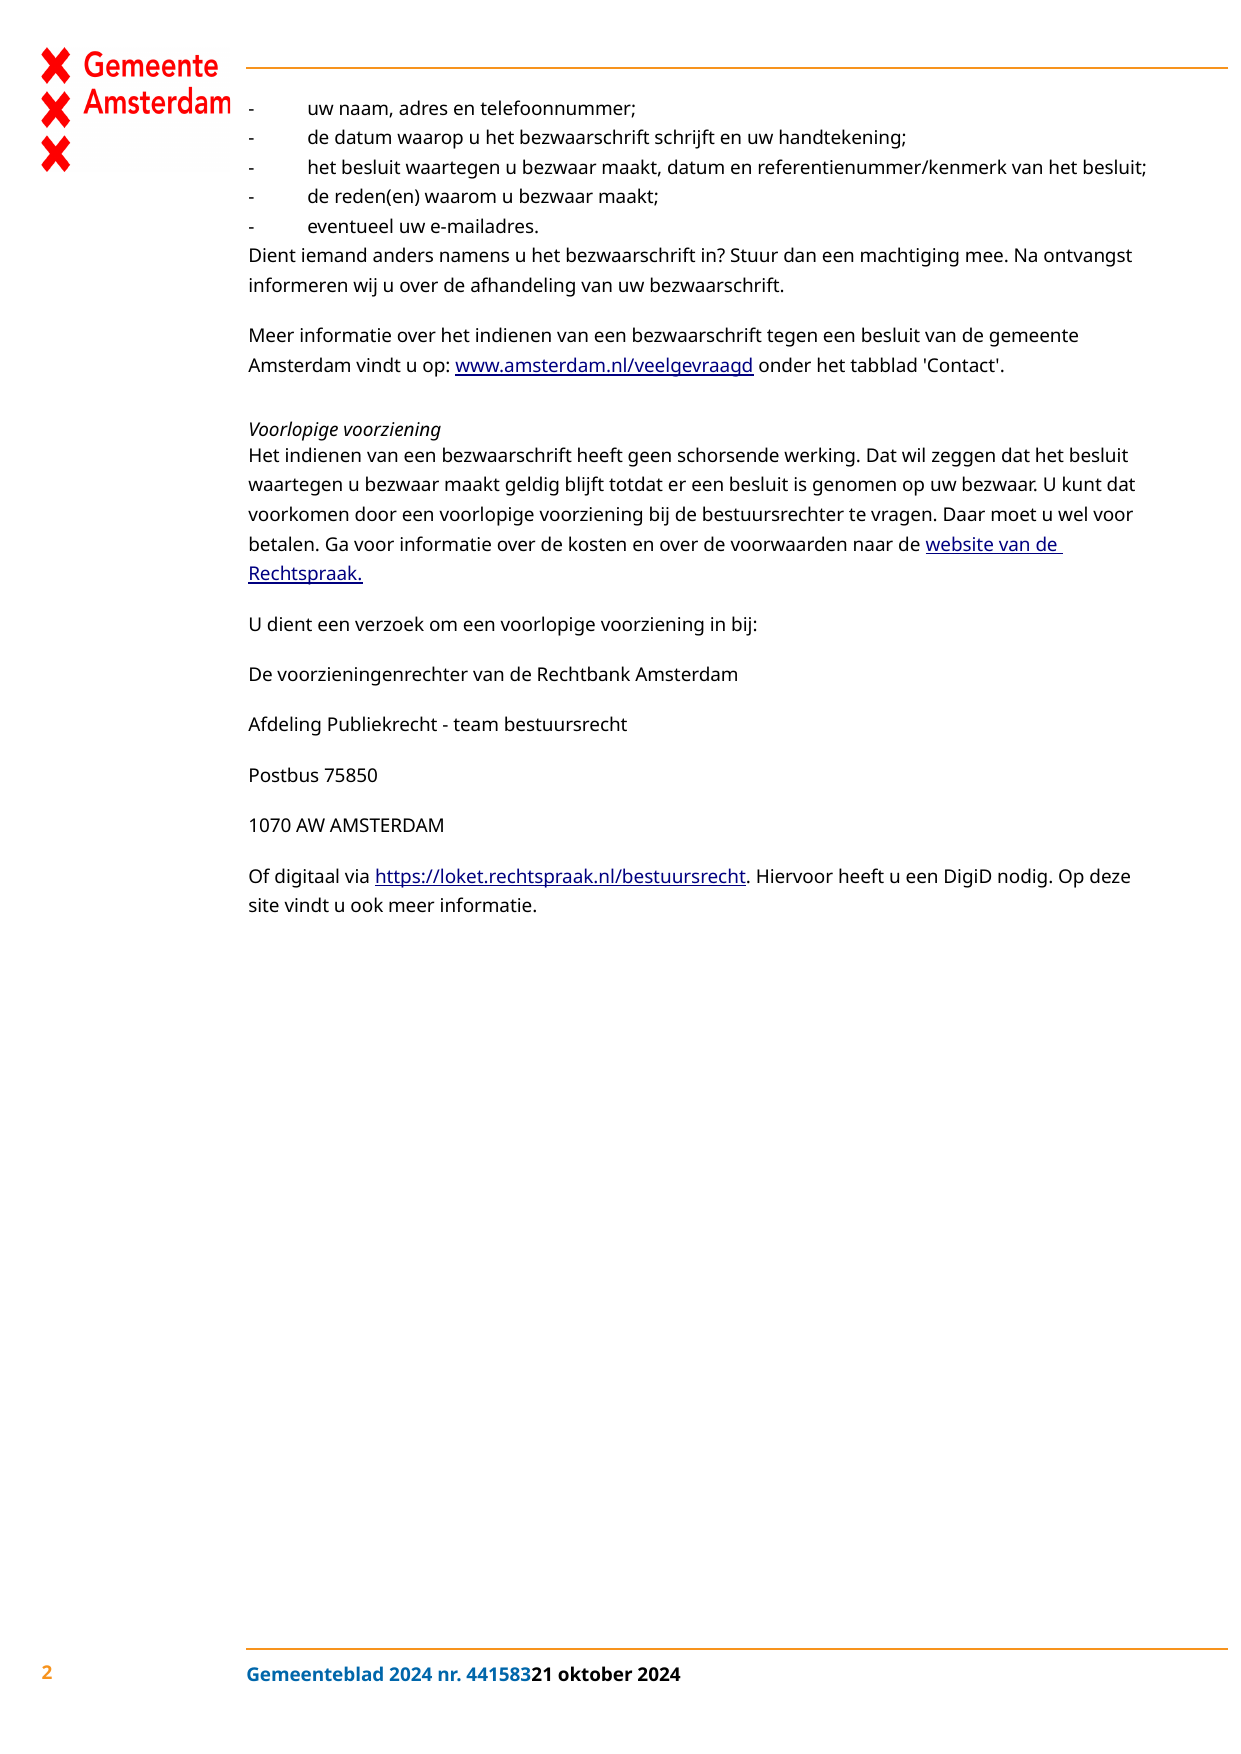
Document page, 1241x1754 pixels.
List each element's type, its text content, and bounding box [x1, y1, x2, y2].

text De voorzieningenrechter van de Rechtbank Amsterdam [248, 661, 1152, 687]
list de datum waarop u het bezwaarschrift schrijft en uw handtekening; [248, 124, 1152, 150]
list eventueel uw e-mailadres. [248, 213, 1152, 239]
text Postbus 75850 [248, 762, 1152, 788]
text 1070 AW AMSTERDAM [248, 812, 1152, 838]
list uw naam, adres en telefoonnummer; [248, 95, 1152, 121]
text Dient iemand anders namens u het bezwaarschrift in? Stuur dan een machtiging mee. Na ontvangst informeren wij u over de afhandeling van uw bezwaarschrift. [248, 243, 1152, 298]
text Afdeling Publiekrecht - team bestuursrecht [248, 712, 1152, 737]
text Meer informatie over het indienen van een bezwaarschrift tegen een besluit van de gemeente Amsterdam vindt u op: www.amsterdam.nl/veelgevraagd onder het tabblad 'Contact'. [248, 323, 1152, 378]
text Of digitaal via https://loket.rechtspraak.nl/bestuursrecht. Hiervoor heeft u een DigiD nodig. Op deze site vindt u ook meer informatie. [248, 863, 1152, 918]
list de reden(en) waarom u bezwaar maakt; [248, 183, 1152, 209]
text U dient een verzoek om een voorlopige voorziening in bij: [248, 611, 1152, 636]
text Voorlopige voorziening [248, 416, 1152, 442]
picture [41, 47, 231, 172]
text Het indienen van een bezwaarschrift heeft geen schorsende werking. Dat wil zeggen dat het besluit waartegen u bezwaar maakt geldig blijft totdat er een besluit is genomen op uw bezwaar. U kunt dat voorkomen door een voorlopige voorziening bij de bestuursrechter te vragen. Daar moet u wel voor betalen. Ga voor informatie over de kosten en over de voorwaarden naar de website van de Rechtspraak. [248, 442, 1152, 586]
list het besluit waartegen u bezwaar maakt, datum en referentienummer/kenmerk van het besluit; [248, 154, 1152, 180]
